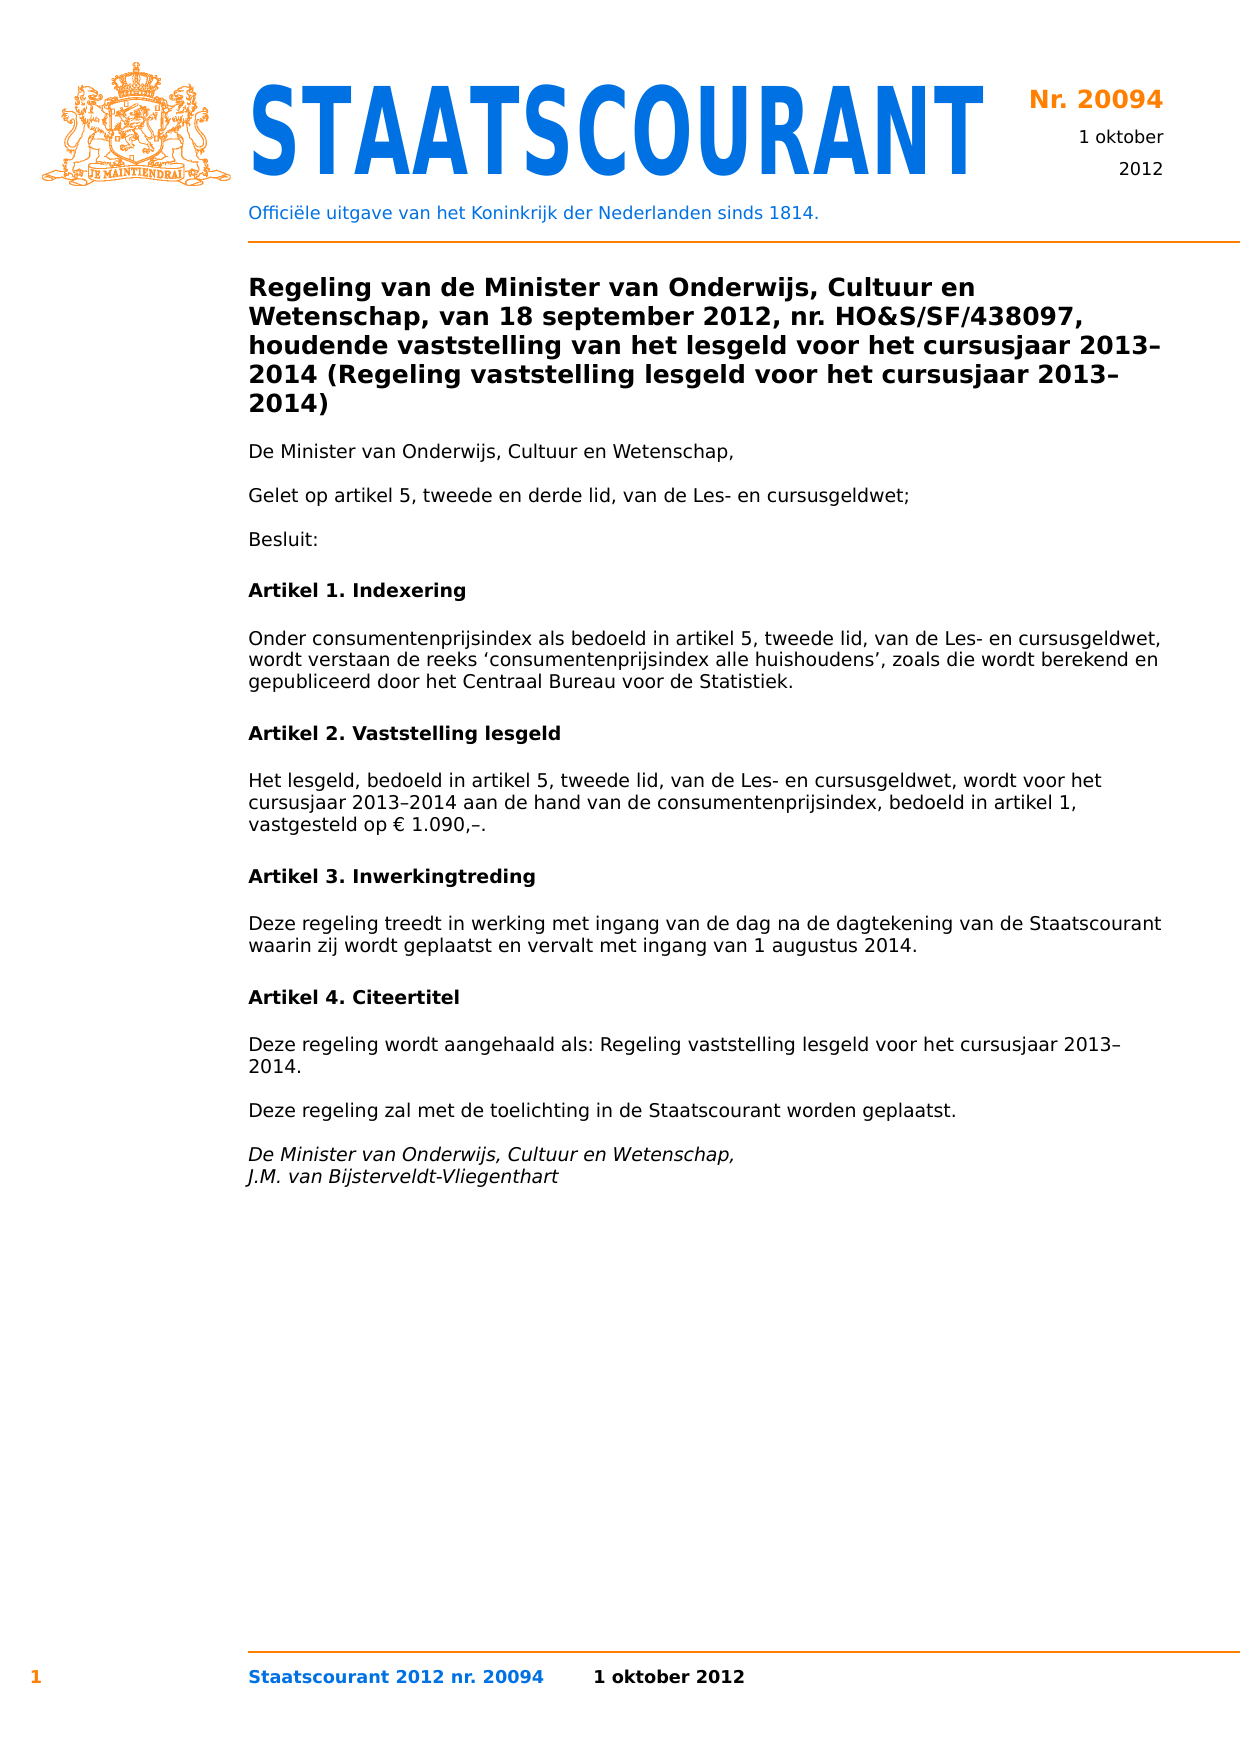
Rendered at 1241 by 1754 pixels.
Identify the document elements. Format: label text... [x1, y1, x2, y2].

table_header [25, 62, 248, 241]
text Gelet op artikel 5, tweede en derde lid, van de Les- en cursusgeldwet; [248, 484, 1163, 507]
table_header Nr. 20094 [998, 62, 1240, 121]
text Besluit: [248, 528, 1163, 550]
table_header STAATSCOURANT [248, 62, 998, 203]
text Het lesgeld, bedoeld in artikel 5, tweede lid, van de Les- en cursusgeldwet, wordt voor het cursusjaar 2013–2014 aan de hand van de consumentenprijsindex, bedoeld in artikel 1, vastgesteld op € 1.090,–. [248, 770, 1163, 836]
table_cell 2012 [998, 153, 1240, 203]
subtitle Artikel 4. Citeertitel [248, 987, 1163, 1009]
text Onder consumentenprijsindex als bedoeld in artikel 5, tweede lid, van de Les- en cursusgeldwet, wordt verstaan de reeks ‘consumentenprijsindex alle huishoudens’, zoals die wordt berekend en gepubliceerd door het Centraal Bureau voor de Statistiek. [248, 627, 1163, 693]
table_cell Officiële uitgave van het Koninkrijk der Nederlanden sinds 1814. [248, 203, 1240, 241]
picture [41, 62, 231, 186]
text Deze regeling treedt in werking met ingang van de dag na de dagtekening van de Staatscourant waarin zij wordt geplaatst en vervalt met ingang van 1 augustus 2014. [248, 913, 1163, 957]
text De Minister van Onderwijs, Cultuur en Wetenschap, [248, 441, 1163, 463]
subtitle Regeling van de Minister van Onderwijs, Cultuur en Wetenschap, van 18 september 2012, nr. HO&S/SF/438097, houdende vaststelling van het lesgeld voor het cursusjaar 2013–2014 (Regeling vaststelling lesgeld voor het cursusjaar 2013–2014) [248, 273, 1163, 419]
subtitle Artikel 3. Inwerkingtreding [248, 866, 1163, 888]
text De Minister van Onderwijs, Cultuur en Wetenschap, J.M. van Bijsterveldt-Vliegenthart [248, 1144, 1163, 1188]
text Deze regeling wordt aangehaald als: Regeling vaststelling lesgeld voor het cursusjaar 2013–2014. [248, 1034, 1163, 1078]
table_cell 1 oktober [998, 121, 1240, 153]
text Deze regeling zal met de toelichting in de Staatscourant worden geplaatst. [248, 1100, 1163, 1122]
subtitle Artikel 2. Vaststelling lesgeld [248, 723, 1163, 745]
subtitle Artikel 1. Indexering [248, 580, 1163, 602]
